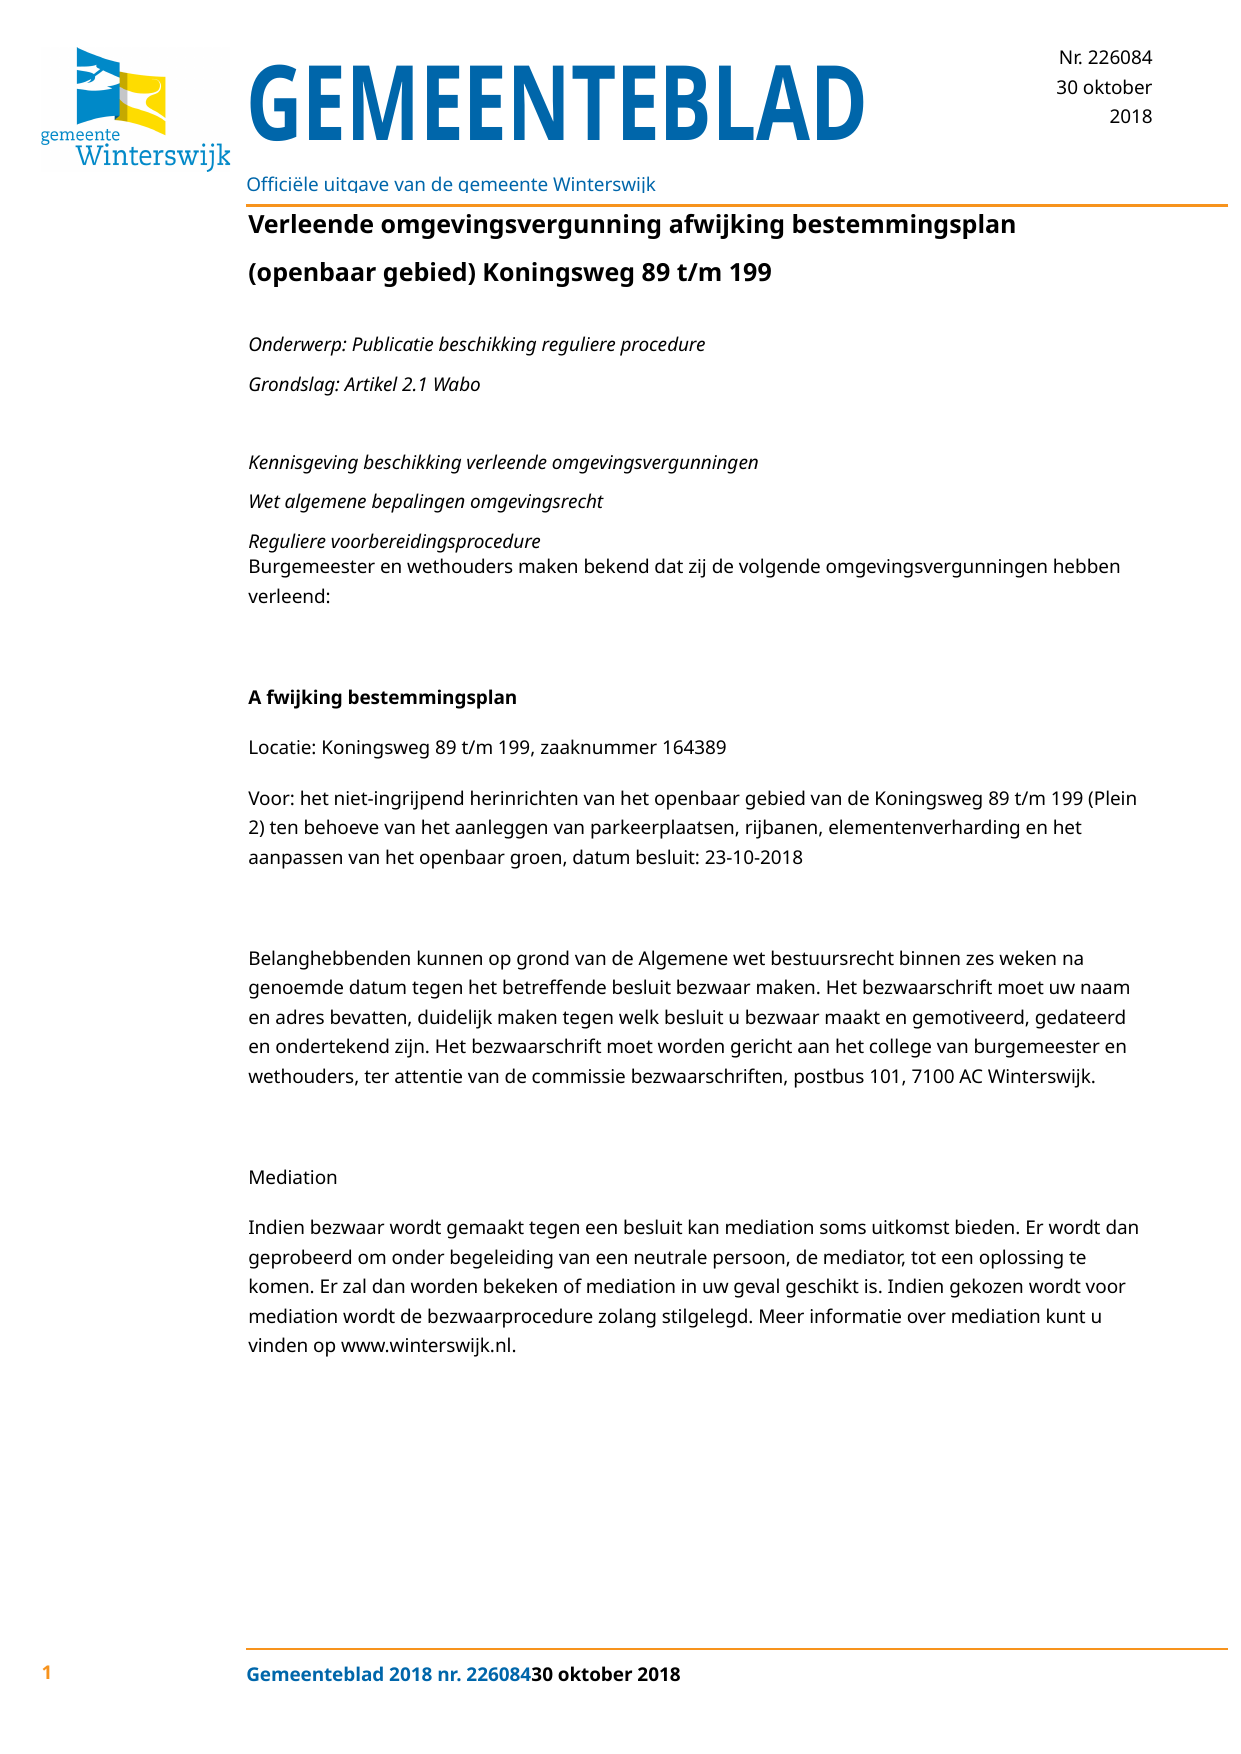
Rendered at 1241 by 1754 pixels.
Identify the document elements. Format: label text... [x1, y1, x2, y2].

text Locatie: Koningsweg 89 t/m 199, zaaknummer 164389 [248, 734, 1152, 760]
text Mediation [248, 1164, 1152, 1190]
text Indien bezwaar wordt gemaakt tegen een besluit kan mediation soms uitkomst bieden. Er wordt dan geprobeerd om onder begeleiding van een neutrale persoon, de mediator, tot een oplossing te komen. Er zal dan worden bekeken of mediation in uw geval geschikt is. Indien gekozen wordt voor mediation wordt de bezwaarprocedure zolang stilgelegd. Meer informatie over mediation kunt u vinden op www.winterswijk.nl. [248, 1214, 1152, 1358]
picture [225, 153, 231, 162]
text A fwijking bestemmingsplan [248, 684, 1152, 710]
text Burgemeester en wethouders maken bekend dat zij de volgende omgevingsvergunningen hebben verleend: [248, 553, 1152, 609]
text Grondslag: Artikel 2.1 Wabo [248, 371, 1152, 396]
text Reguliere voorbereidingsprocedure [248, 528, 1152, 553]
text Verleende omgevingsvergunning afwijking bestemmingsplan (openbaar gebied) Koningsweg 89 t/m 199 [248, 207, 1152, 288]
text Wet algemene bepalingen omgevingsrecht [248, 488, 1152, 514]
text Voor: het niet-ingrijpend herinrichten van het openbaar gebied van de Koningsweg 89 t/m 199 (Plein 2) ten behoeve van het aanleggen van parkeerplaatsen, rijbanen, elementenverharding en het aanpassen van het openbaar groen, datum besluit: 23-10-2018 [248, 785, 1152, 870]
text Onderwerp: Publicatie beschikking reguliere procedure [248, 331, 1152, 357]
text Belanghebbenden kunnen op grond van de Algemene wet bestuursrecht binnen zes weken na genoemde datum tegen het betreffende besluit bezwaar maken. Het bezwaarschrift moet uw naam en adres bevatten, duidelijk maken tegen welk besluit u bezwaar maakt en gemotiveerd, gedateerd en ondertekend zijn. Het bezwaarschrift moet worden gericht aan het college van burgemeester en wethouders, ter attentie van de commissie bezwaarschriften, postbus 101, 7100 AC Winterswijk. [248, 945, 1152, 1089]
picture [41, 47, 231, 172]
text Kennisgeving beschikking verleende omgevingsvergunningen [248, 449, 1152, 475]
